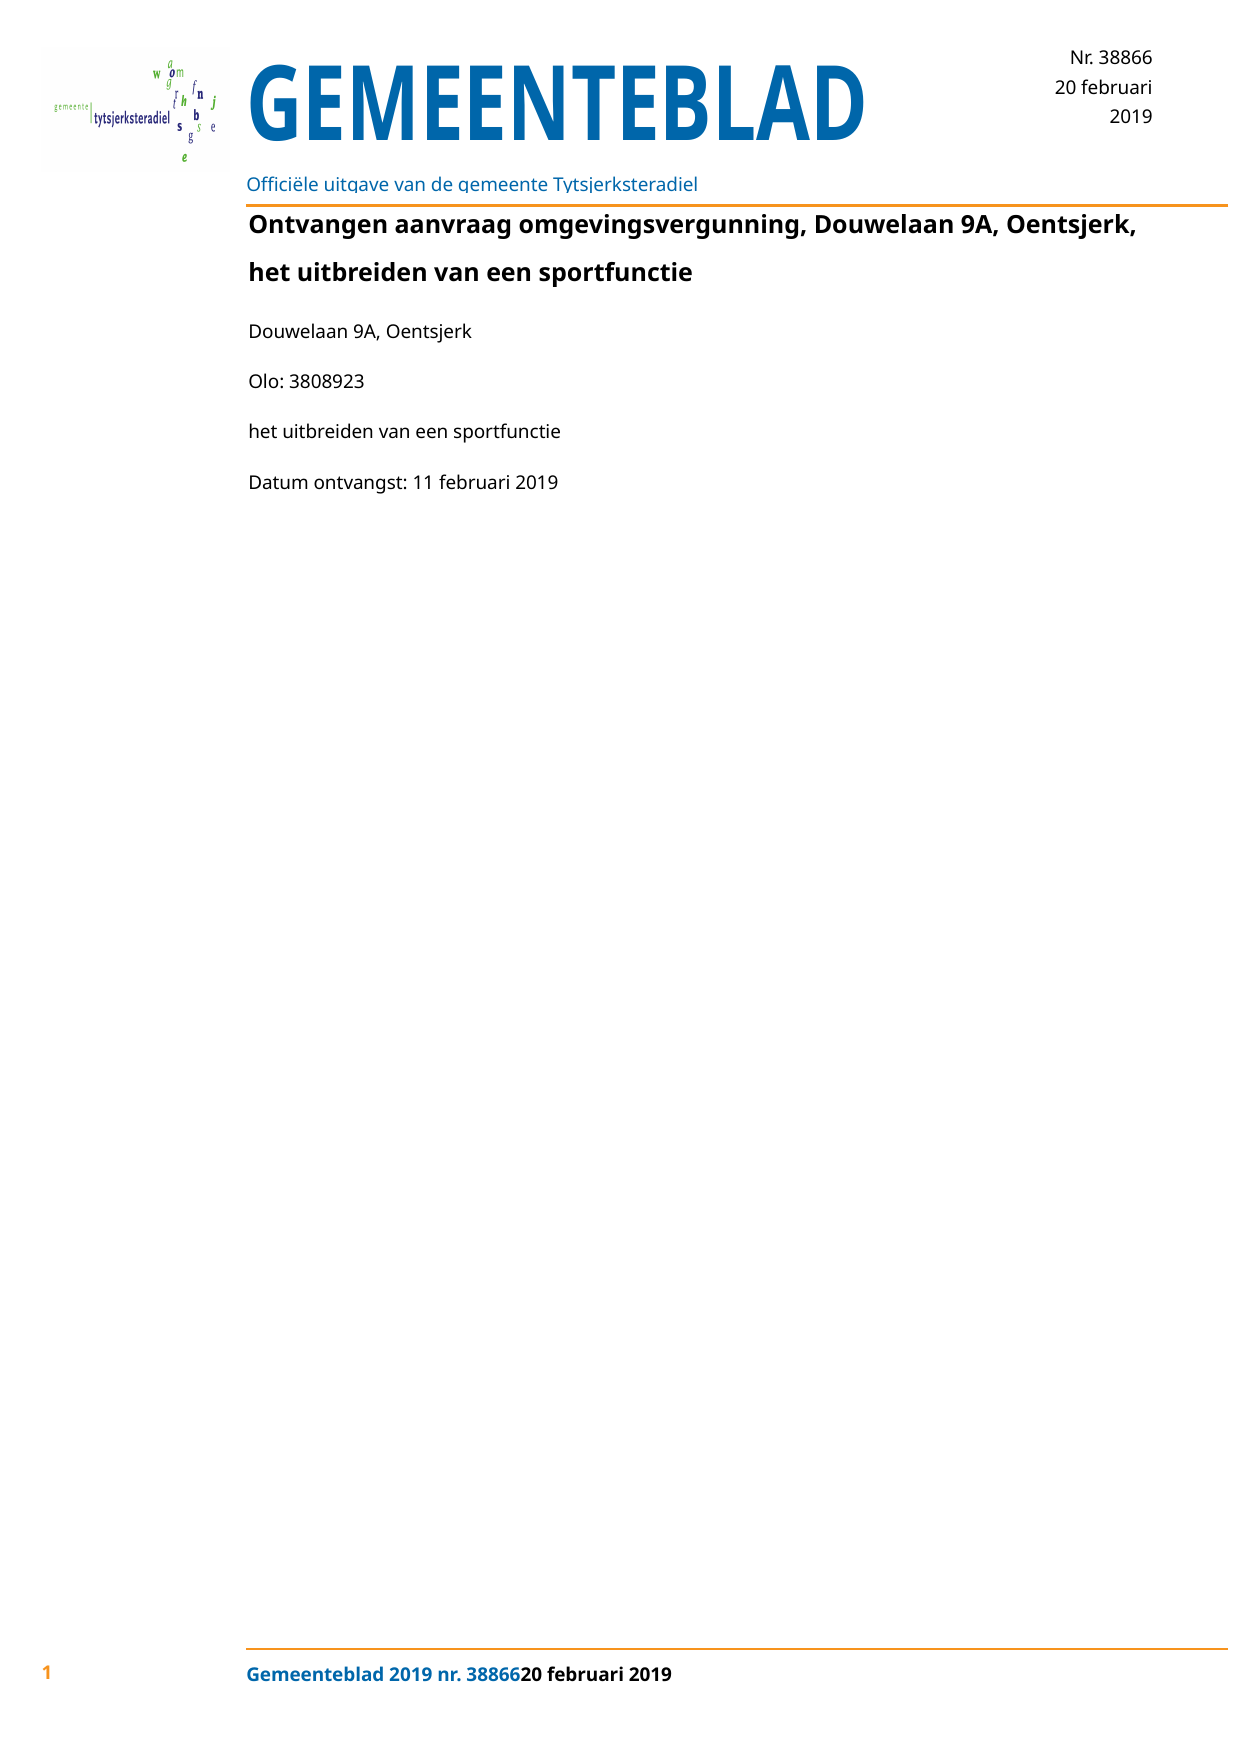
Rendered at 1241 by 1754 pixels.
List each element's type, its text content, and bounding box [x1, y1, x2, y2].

text het uitbreiden van een sportfunctie [248, 419, 1152, 444]
text Ontvangen aanvraag omgevingsvergunning, Douwelaan 9A, Oentsjerk, het uitbreiden van een sportfunctie [248, 207, 1152, 288]
text Douwelaan 9A, Oentsjerk [248, 318, 1152, 344]
picture [41, 47, 231, 172]
text Olo: 3808923 [248, 368, 1152, 394]
text Datum ontvangst: 11 februari 2019 [248, 469, 1152, 495]
